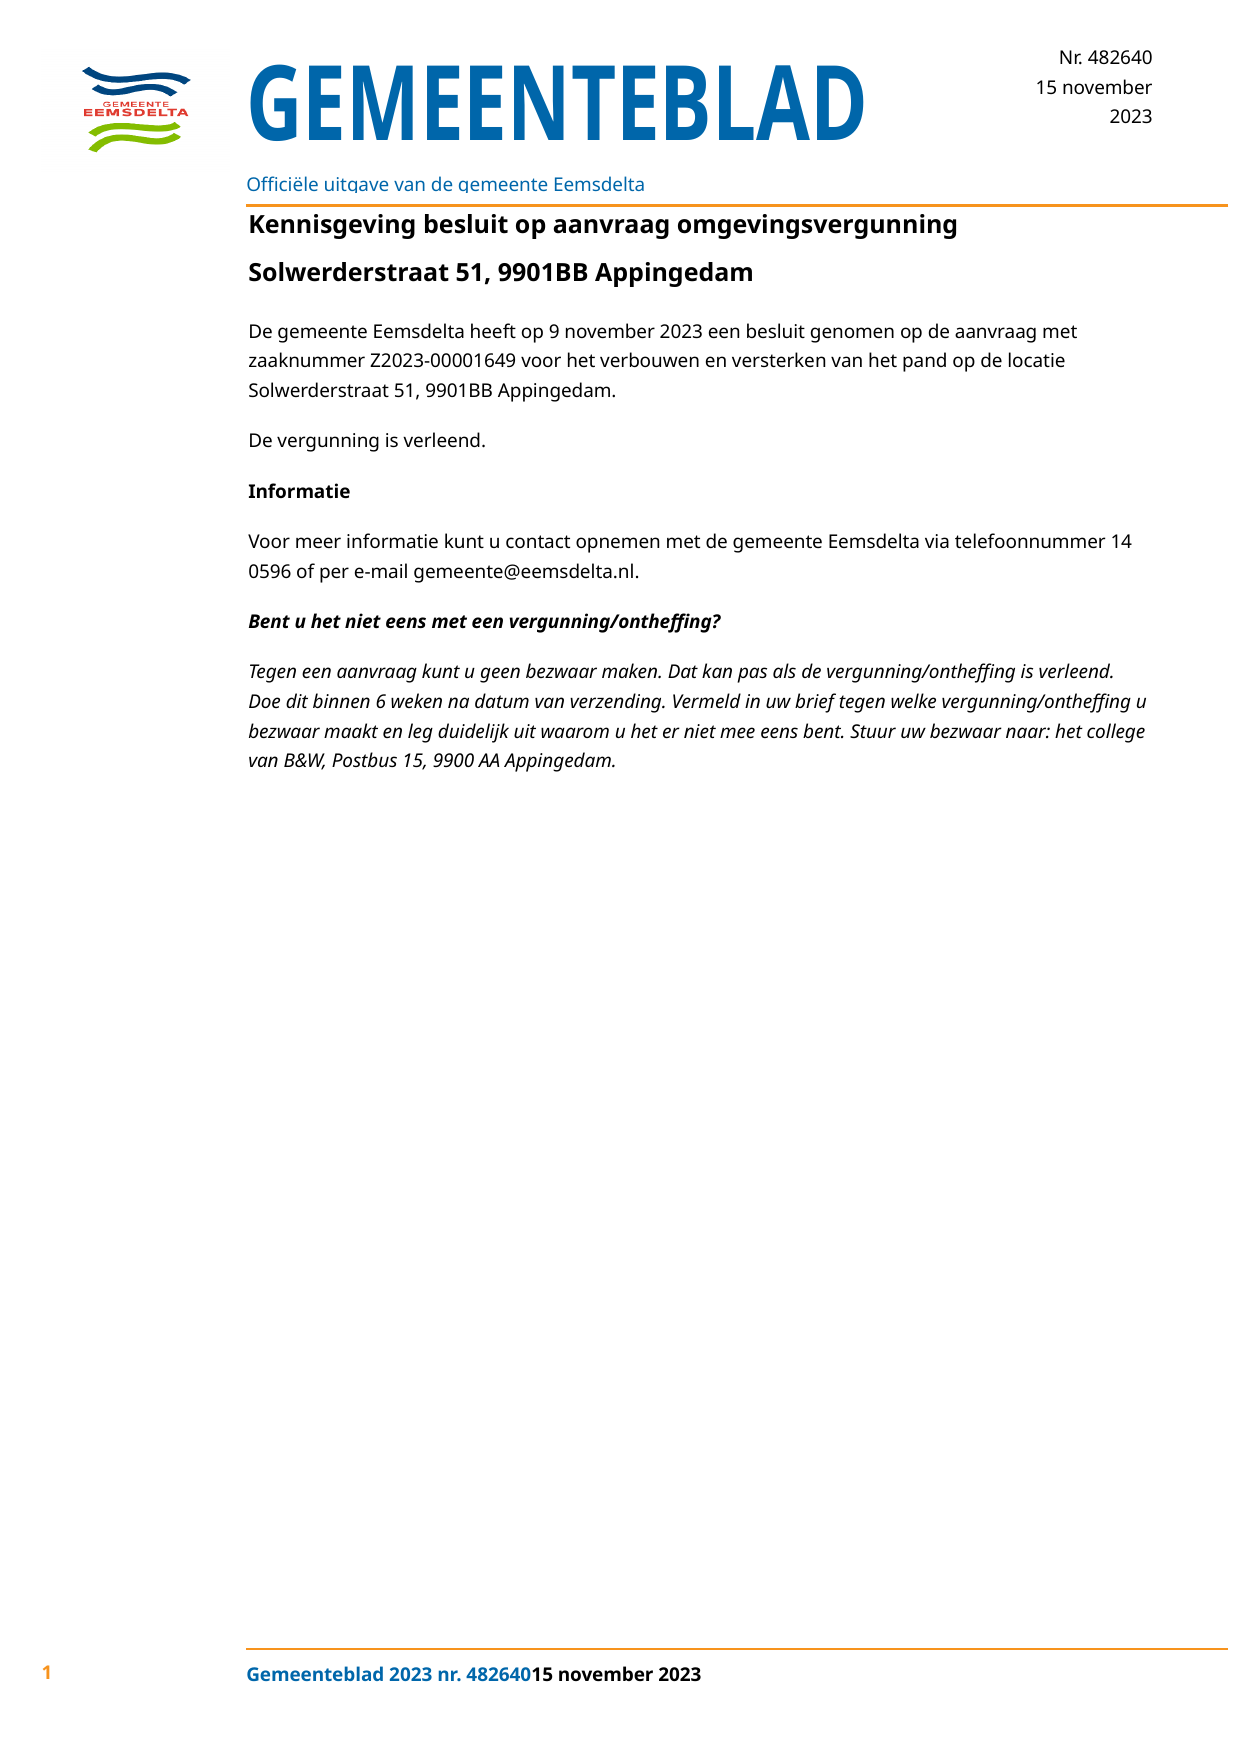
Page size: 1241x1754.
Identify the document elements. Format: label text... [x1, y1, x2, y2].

text De gemeente Eemsdelta heeft op 9 november 2023 een besluit genomen op de aanvraag met zaaknummer Z2023-00001649 voor het verbouwen en versterken van het pand op de locatie Solwerderstraat 51, 9901BB Appingedam. [248, 318, 1152, 403]
text Bent u het niet eens met een vergunning/ontheffing? [248, 608, 1152, 634]
text Tegen een aanvraag kunt u geen bezwaar maken. Dat kan pas als de vergunning/ontheffing is verleend. Doe dit binnen 6 weken na datum van verzending. Vermeld in uw brief tegen welke vergunning/ontheffing u bezwaar maakt en leg duidelijk uit waarom u het er niet mee eens bent. Stuur uw bezwaar naar: het college van B&W, Postbus 15, 9900 AA Appingedam. [248, 659, 1152, 773]
text Voor meer informatie kunt u contact opnemen met de gemeente Eemsdelta via telefoonnummer 14 0596 of per e-mail gemeente@eemsdelta.nl. [248, 528, 1152, 584]
text Kennisgeving besluit op aanvraag omgevingsvergunning Solwerderstraat 51, 9901BB Appingedam [248, 207, 1152, 288]
text De vergunning is verleend. [248, 427, 1152, 453]
picture [41, 47, 231, 172]
text Informatie [248, 478, 1152, 504]
